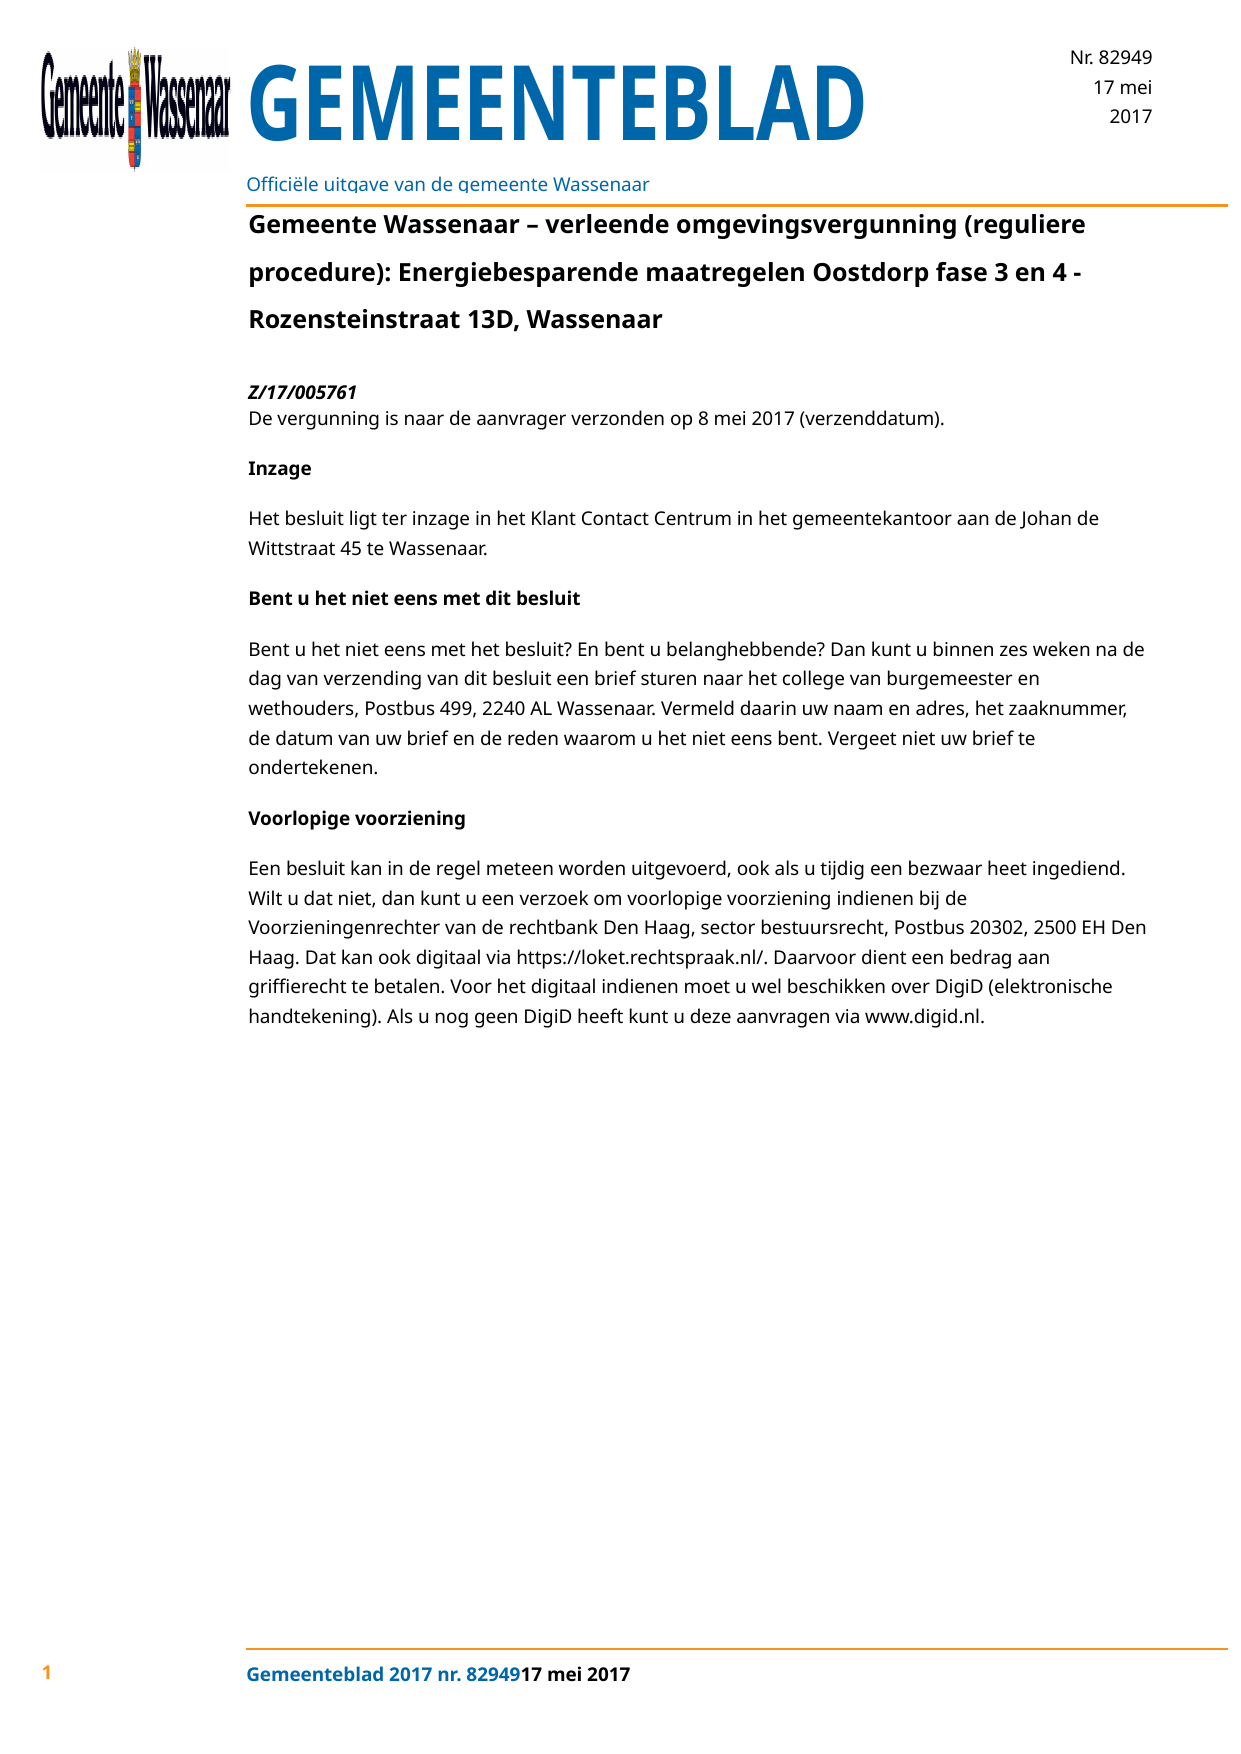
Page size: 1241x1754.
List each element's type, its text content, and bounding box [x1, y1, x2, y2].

picture [41, 47, 231, 172]
text Een besluit kan in de regel meteen worden uitgevoerd, ook als u tijdig een bezwaar heet ingediend. Wilt u dat niet, dan kunt u een verzoek om voorlopige voorziening indienen bij de Voorzieningenrechter van de rechtbank Den Haag, sector bestuursrecht, Postbus 20302, 2500 EH Den Haag. Dat kan ook digitaal via https://loket.rechtspraak.nl/. Daarvoor dient een bedrag aan griffierecht te betalen. Voor het digitaal indienen moet u wel beschikken over DigiD (elektronische handtekening). Als u nog geen DigiD heeft kunt u deze aanvragen via www.digid.nl. [248, 855, 1152, 1029]
text Z/17/005761 [248, 379, 1152, 405]
text Gemeente Wassenaar – verleende omgevingsvergunning (reguliere procedure): Energiebesparende maatregelen Oostdorp fase 3 en 4 - Rozensteinstraat 13D, Wassenaar [248, 207, 1152, 336]
text Bent u het niet eens met het besluit? En bent u belanghebbende? Dan kunt u binnen zes weken na de dag van verzending van dit besluit een brief sturen naar het college van burgemeester en wethouders, Postbus 499, 2240 AL Wassenaar. Vermeld daarin uw naam en adres, het zaaknummer, de datum van uw brief en de reden waarom u het niet eens bent. Vergeet niet uw brief te ondertekenen. [248, 636, 1152, 780]
text Inzage [248, 455, 1152, 481]
text Het besluit ligt ter inzage in het Klant Contact Centrum in het gemeentekantoor aan de Johan de Wittstraat 45 te Wassenaar. [248, 506, 1152, 561]
text De vergunning is naar de aanvrager verzonden op 8 mei 2017 (verzenddatum). [248, 405, 1152, 431]
text Bent u het niet eens met dit besluit [248, 586, 1152, 611]
text Voorlopige voorziening [248, 805, 1152, 831]
